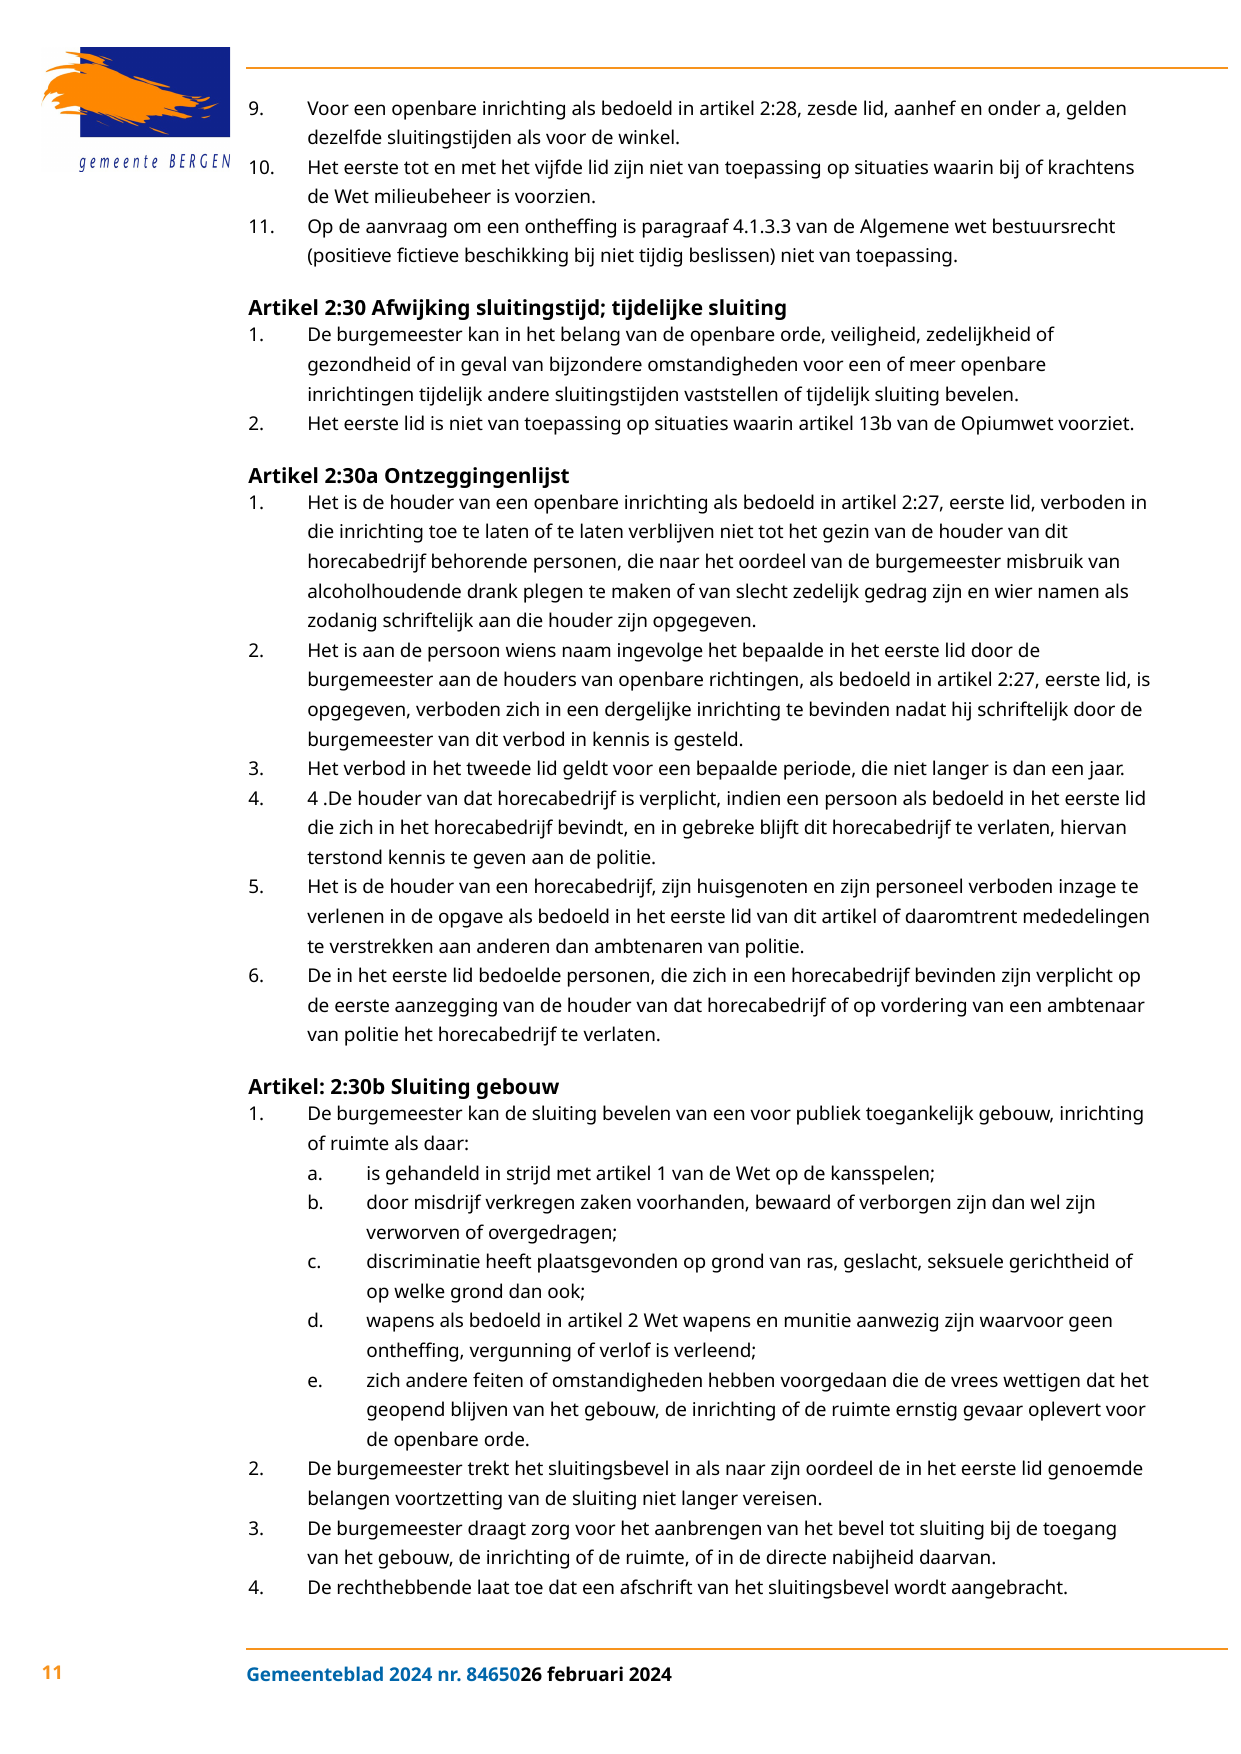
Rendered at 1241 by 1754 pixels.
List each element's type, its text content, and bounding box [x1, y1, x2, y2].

list Op de aanvraag om een ontheffing is paragraaf 4.1.3.3 van de Algemene wet bestuursrecht (positieve fictieve beschikking bij niet tijdig beslissen) niet van toepassing. [248, 213, 1152, 268]
list De burgemeester draagt zorg voor het aanbrengen van het bevel tot sluiting bij de toegang van het gebouw, de inrichting of de ruimte, of in de directe nabijheid daarvan. [248, 1515, 1152, 1570]
list Het eerste lid is niet van toepassing op situaties waarin artikel 13b van de Opiumwet voorziet. [248, 410, 1152, 436]
text Artikel 2:30 Afwijking sluitingstijd; tijdelijke sluiting [248, 293, 1152, 322]
picture [41, 47, 231, 172]
list Het verbod in het tweede lid geldt voor een bepaalde periode, die niet langer is dan een jaar. [248, 755, 1152, 781]
list De burgemeester kan de sluiting bevelen van een voor publiek toegankelijk gebouw, inrichting of ruimte als daar: [248, 1101, 1152, 1156]
list De in het eerste lid bedoelde personen, die zich in een horecabedrijf bevinden zijn verplicht op de eerste aanzegging van de houder van dat horecabedrijf of op vordering van een ambtenaar van politie het horecabedrijf te verlaten. [248, 962, 1152, 1047]
list Het is aan de persoon wiens naam ingevolge het bepaalde in het eerste lid door de burgemeester aan de houders van openbare richtingen, als bedoeld in artikel 2:27, eerste lid, is opgegeven, verboden zich in een dergelijke inrichting te bevinden nadat hij schriftelijk door de burgemeester van dit verbod in kennis is gesteld. [248, 637, 1152, 752]
list wapens als bedoeld in artikel 2 Wet wapens en munitie aanwezig zijn waarvoor geen ontheffing, vergunning of verlof is verleend; [307, 1308, 1152, 1363]
list is gehandeld in strijd met artikel 1 van de Wet op de kansspelen; [307, 1160, 1152, 1185]
list zich andere feiten of omstandigheden hebben voorgedaan die de vrees wettigen dat het geopend blijven van het gebouw, de inrichting of de ruimte ernstig gevaar oplevert voor de openbare orde. [307, 1367, 1152, 1452]
list discriminatie heeft plaatsgevonden op grond van ras, geslacht, seksuele gerichtheid of op welke grond dan ook; [307, 1248, 1152, 1304]
list door misdrijf verkregen zaken voorhanden, bewaard of verborgen zijn dan wel zijn verworven of overgedragen; [307, 1189, 1152, 1244]
list Het eerste tot en met het vijfde lid zijn niet van toepassing op situaties waarin bij of krachtens de Wet milieubeheer is voorzien. [248, 154, 1152, 209]
text Artikel: 2:30b Sluiting gebouw [248, 1072, 1152, 1101]
list De burgemeester trekt het sluitingsbevel in als naar zijn oordeel de in het eerste lid genoemde belangen voortzetting van de sluiting niet langer vereisen. [248, 1456, 1152, 1511]
text Artikel 2:30a Ontzeggingenlijst [248, 461, 1152, 489]
list Voor een openbare inrichting als bedoeld in artikel 2:28, zesde lid, aanhef en onder a, gelden dezelfde sluitingstijden als voor de winkel. [248, 95, 1152, 150]
list Het is de houder van een horecabedrijf, zijn huisgenoten en zijn personeel verboden inzage te verlenen in de opgave als bedoeld in het eerste lid van dit artikel of daaromtrent mededelingen te verstrekken aan anderen dan ambtenaren van politie. [248, 874, 1152, 959]
list 4 .De houder van dat horecabedrijf is verplicht, indien een persoon als bedoeld in het eerste lid die zich in het horecabedrijf bevindt, en in gebreke blijft dit horecabedrijf te verlaten, hiervan terstond kennis te geven aan de politie. [248, 785, 1152, 870]
list Het is de houder van een openbare inrichting als bedoeld in artikel 2:27, eerste lid, verboden in die inrichting toe te laten of te laten verblijven niet tot het gezin van de houder van dit horecabedrijf behorende personen, die naar het oordeel van de burgemeester misbruik van alcoholhoudende drank plegen te maken of van slecht zedelijk gedrag zijn en wier namen als zodanig schriftelijk aan die houder zijn opgegeven. [248, 489, 1152, 633]
list De rechthebbende laat toe dat een afschrift van het sluitingsbevel wordt aangebracht. [248, 1574, 1152, 1599]
list De burgemeester kan in het belang van de openbare orde, veiligheid, zedelijkheid of gezondheid of in geval van bijzondere omstandigheden voor een of meer openbare inrichtingen tijdelijk andere sluitingstijden vaststellen of tijdelijk sluiting bevelen. [248, 322, 1152, 406]
